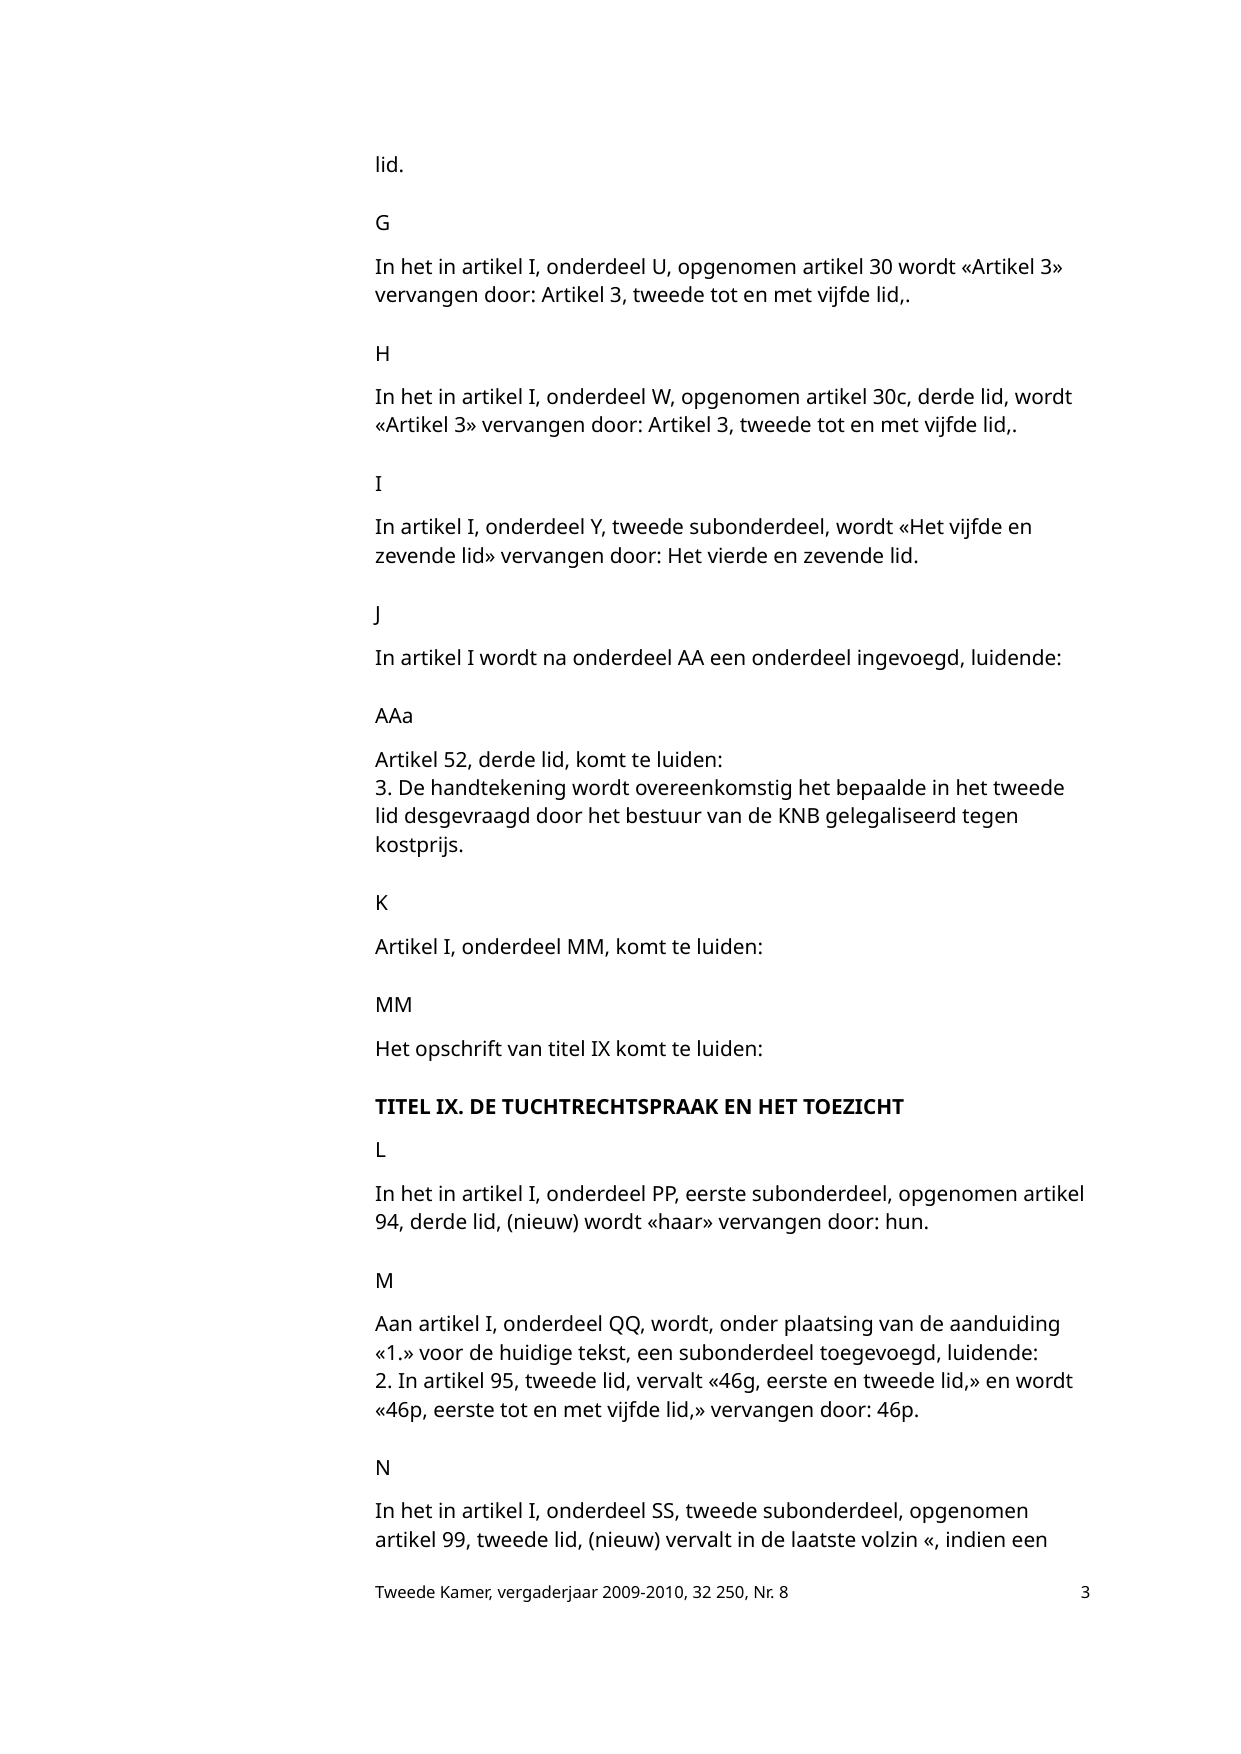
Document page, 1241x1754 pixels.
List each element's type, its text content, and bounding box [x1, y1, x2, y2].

text AAa [375, 701, 1090, 730]
text H [375, 339, 1090, 367]
text In het in artikel I, onderdeel W, opgenomen artikel 30c, derde lid, wordt «Artikel 3» vervangen door: Artikel 3, tweede tot en met vijfde lid,. [375, 382, 1090, 439]
text N [375, 1453, 1090, 1482]
text L [375, 1136, 1090, 1164]
text K [375, 888, 1090, 917]
text lid. [375, 150, 1090, 178]
text I [375, 469, 1090, 497]
text J [375, 599, 1090, 628]
text In het in artikel I, onderdeel SS, tweede subonderdeel, opgenomen artikel 99, tweede lid, (nieuw) vervalt in de laatste volzin «, indien een [375, 1497, 1090, 1553]
text G [375, 208, 1090, 237]
text MM [375, 990, 1090, 1019]
text 3. De handtekening wordt overeenkomstig het bepaalde in het tweede lid desgevraagd door het bestuur van de KNB gelegaliseerd tegen kostprijs. [375, 773, 1090, 858]
text Het opschrift van titel IX komt te luiden: [375, 1034, 1090, 1062]
text TITEL IX. DE TUCHTRECHTSPRAAK EN HET TOEZICHT [375, 1092, 1090, 1121]
text In artikel I, onderdeel Y, tweede subonderdeel, wordt «Het vijfde en zevende lid» vervangen door: Het vierde en zevende lid. [375, 512, 1090, 569]
text In het in artikel I, onderdeel U, opgenomen artikel 30 wordt «Artikel 3» vervangen door: Artikel 3, tweede tot en met vijfde lid,. [375, 252, 1090, 309]
text Artikel 52, derde lid, komt te luiden: [375, 745, 1090, 773]
text M [375, 1266, 1090, 1294]
text In artikel I wordt na onderdeel AA een onderdeel ingevoegd, luidende: [375, 643, 1090, 671]
text Artikel I, onderdeel MM, komt te luiden: [375, 932, 1090, 960]
text 2. In artikel 95, tweede lid, vervalt «46g, eerste en tweede lid,» en wordt «46p, eerste tot en met vijfde lid,» vervangen door: 46p. [375, 1366, 1090, 1423]
text In het in artikel I, onderdeel PP, eerste subonderdeel, opgenomen artikel 94, derde lid, (nieuw) wordt «haar» vervangen door: hun. [375, 1179, 1090, 1236]
text Aan artikel I, onderdeel QQ, wordt, onder plaatsing van de aanduiding «1.» voor de huidige tekst, een subonderdeel toegevoegd, luidende: [375, 1309, 1090, 1366]
